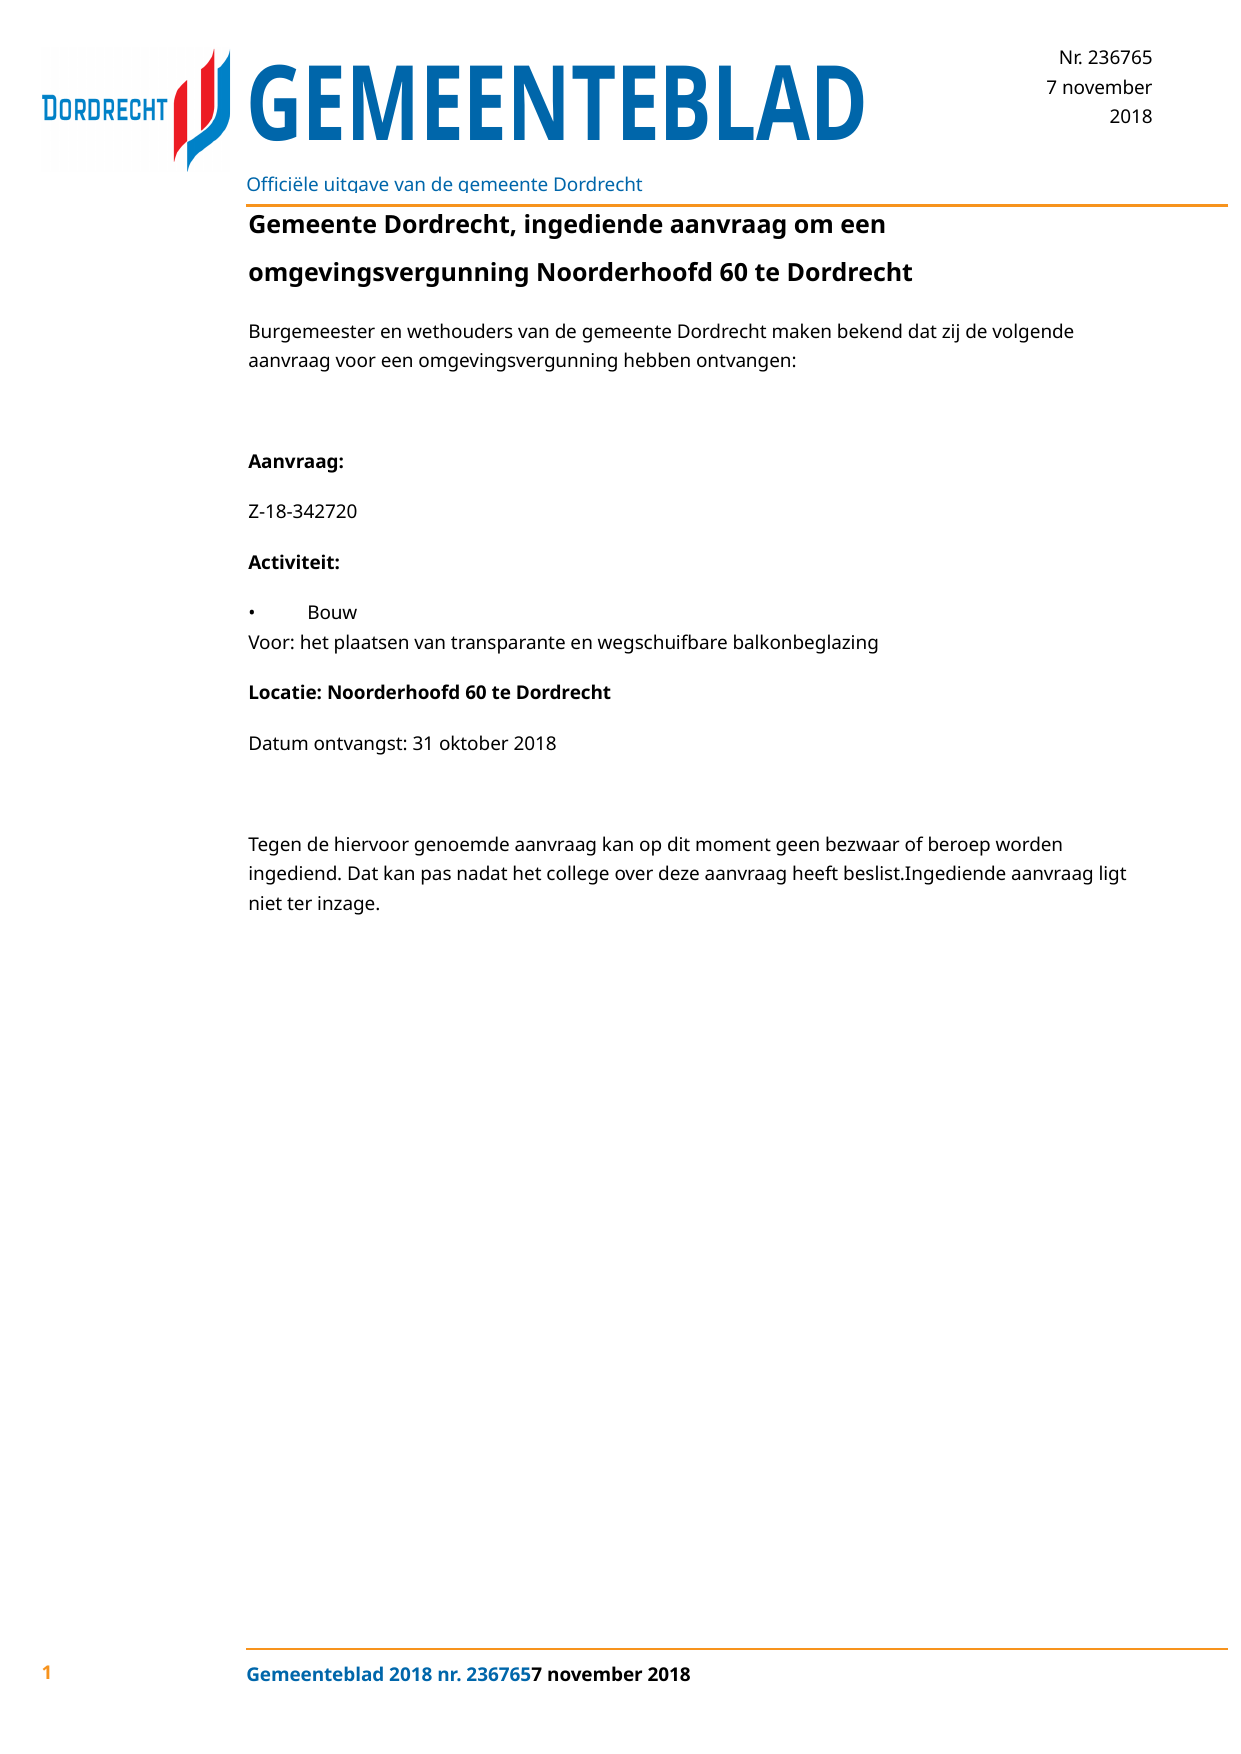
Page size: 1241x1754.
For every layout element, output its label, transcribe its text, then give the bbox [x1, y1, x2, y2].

text Datum ontvangst: 31 oktober 2018 [248, 730, 1152, 756]
text Locatie: Noorderhoofd 60 te Dordrecht [248, 679, 1152, 705]
list Bouw [248, 599, 1152, 625]
text Aanvraag: [248, 448, 1152, 474]
text Voor: het plaatsen van transparante en wegschuifbare balkonbeglazing [248, 629, 1152, 655]
text Gemeente Dordrecht, ingediende aanvraag om een omgevingsvergunning Noorderhoofd 60 te Dordrecht [248, 207, 1152, 288]
text Z-18-342720 [248, 499, 1152, 524]
text Tegen de hiervoor genoemde aanvraag kan op dit moment geen bezwaar of beroep worden ingediend. Dat kan pas nadat het college over deze aanvraag heeft beslist.Ingediende aanvraag ligt niet ter inzage. [248, 831, 1152, 916]
text Burgemeester en wethouders van de gemeente Dordrecht maken bekend dat zij de volgende aanvraag voor een omgevingsvergunning hebben ontvangen: [248, 318, 1152, 373]
text Activiteit: [248, 549, 1152, 575]
picture [41, 47, 231, 172]
